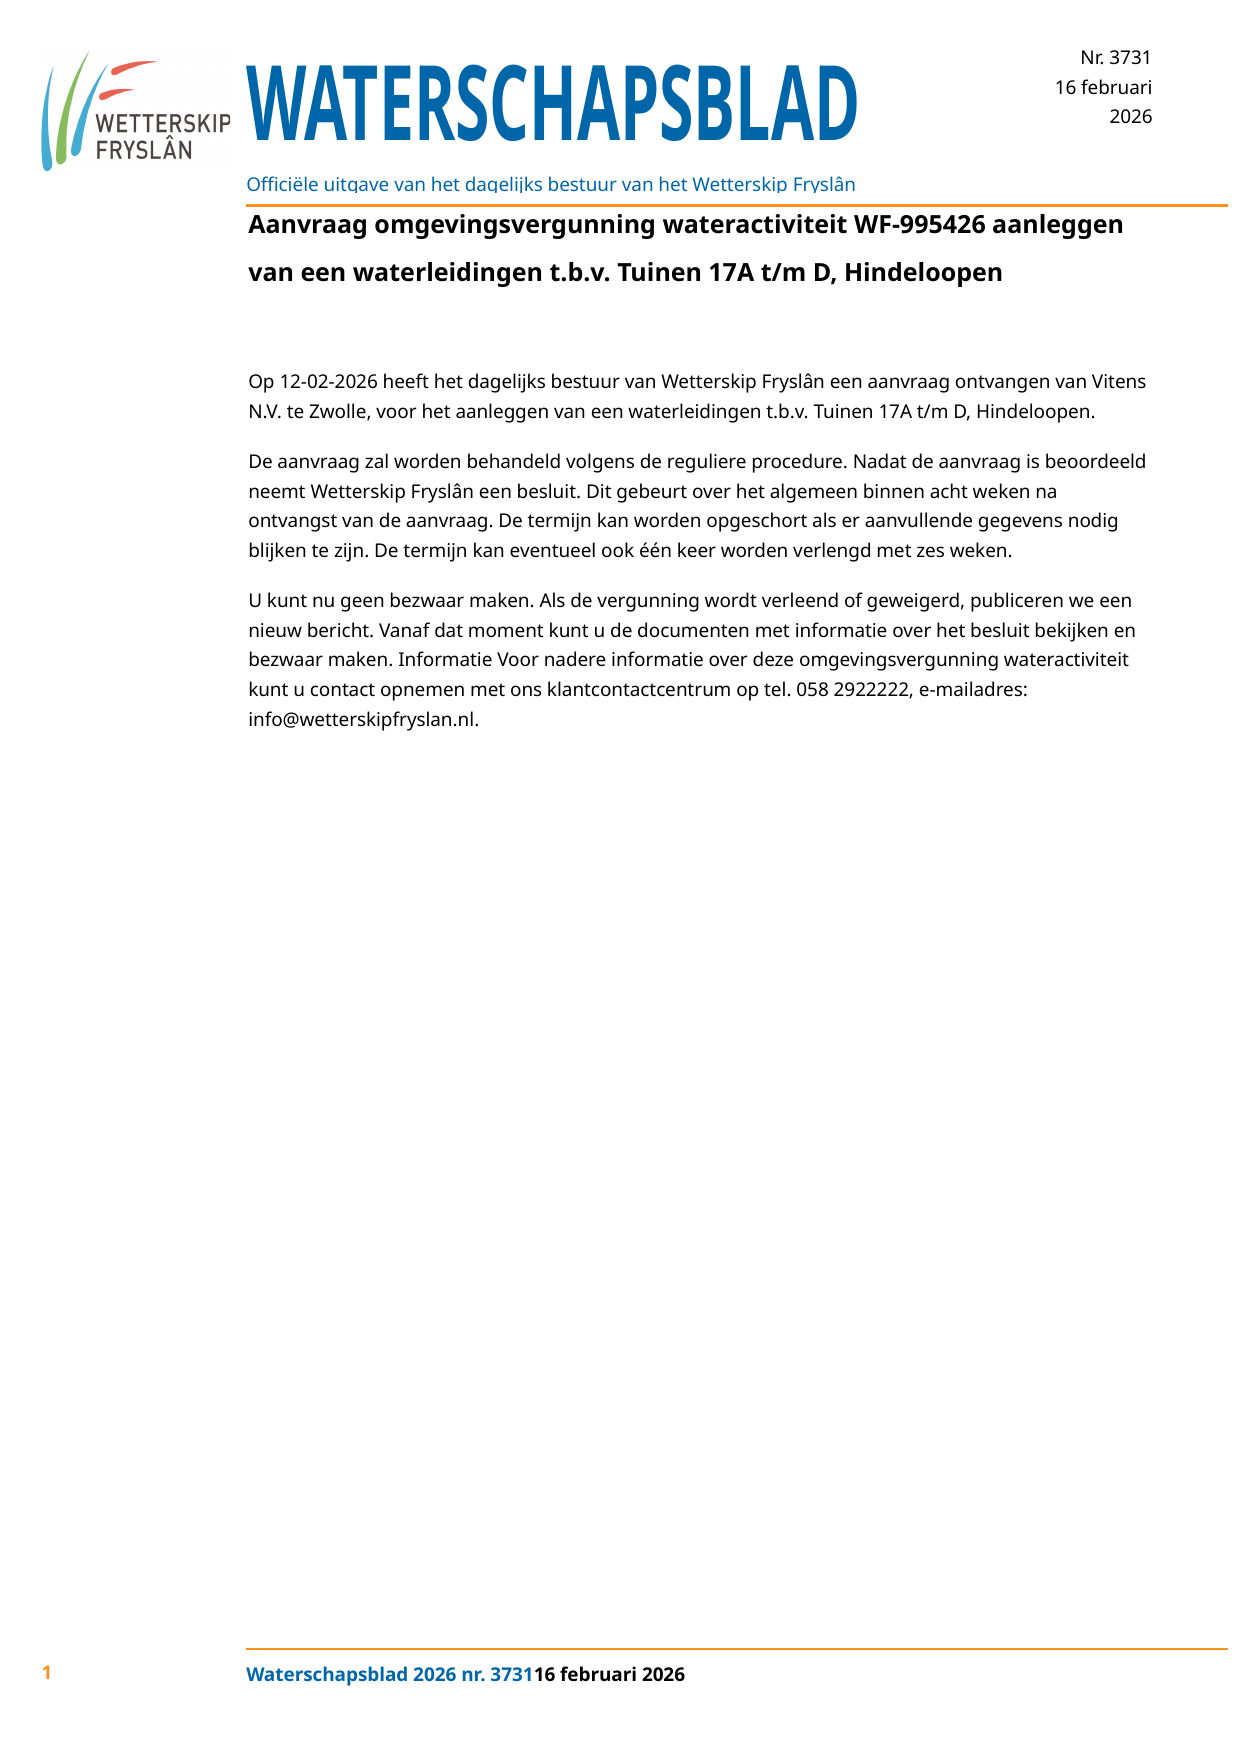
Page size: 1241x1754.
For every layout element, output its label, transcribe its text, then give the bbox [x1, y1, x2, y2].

text Op 12-02-2026 heeft het dagelijks bestuur van Wetterskip Fryslân een aanvraag ontvangen van Vitens N.V. te Zwolle, voor het aanleggen van een waterleidingen t.b.v. Tuinen 17A t/m D, Hindeloopen. [248, 368, 1152, 424]
picture [41, 47, 231, 172]
text Aanvraag omgevingsvergunning wateractiviteit WF-995426 aanleggen van een waterleidingen t.b.v. Tuinen 17A t/m D, Hindeloopen [248, 207, 1152, 288]
text De aanvraag zal worden behandeld volgens de reguliere procedure. Nadat de aanvraag is beoordeeld neemt Wetterskip Fryslân een besluit. Dit gebeurt over het algemeen binnen acht weken na ontvangst van de aanvraag. De termijn kan worden opgeschort als er aanvullende gegevens nodig blijken te zijn. De termijn kan eventueel ook één keer worden verlengd met zes weken. [248, 448, 1152, 563]
text U kunt nu geen bezwaar maken. Als de vergunning wordt verleend of geweigerd, publiceren we een nieuw bericht. Vanaf dat moment kunt u de documenten met informatie over het besluit bekijken en bezwaar maken. Informatie Voor nadere informatie over deze omgevingsvergunning wateractiviteit kunt u contact opnemen met ons klantcontactcentrum op tel. 058 2922222, e-mailadres: info@wetterskipfryslan.nl. [248, 587, 1152, 732]
